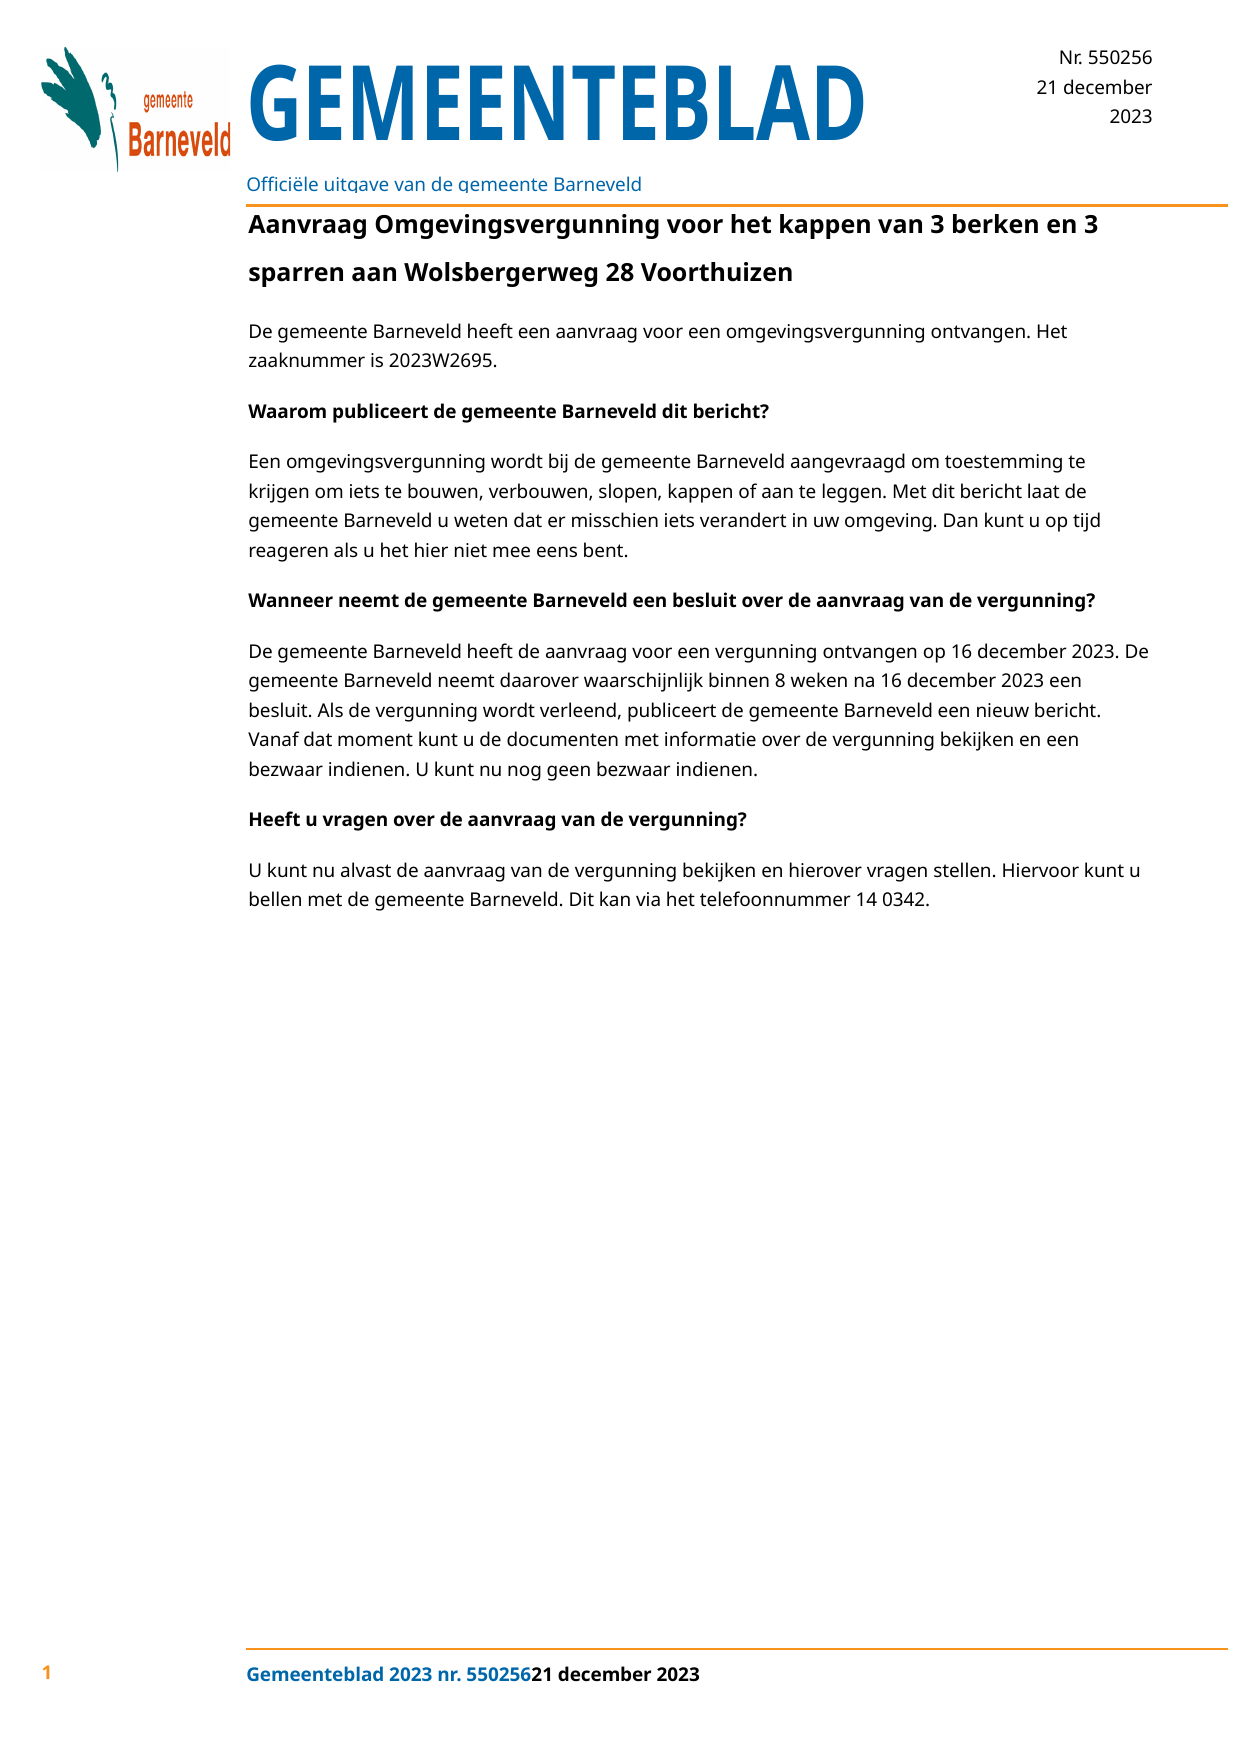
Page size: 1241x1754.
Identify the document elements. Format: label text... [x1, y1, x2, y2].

picture [41, 47, 231, 172]
text Aanvraag Omgevingsvergunning voor het kappen van 3 berken en 3 sparren aan Wolsbergerweg 28 Voorthuizen [248, 207, 1152, 288]
text Een omgevingsvergunning wordt bij de gemeente Barneveld aangevraagd om toestemming te krijgen om iets te bouwen, verbouwen, slopen, kappen of aan te leggen. Met dit bericht laat de gemeente Barneveld u weten dat er misschien iets verandert in uw omgeving. Dan kunt u op tijd reageren als u het hier niet mee eens bent. [248, 448, 1152, 563]
text De gemeente Barneveld heeft de aanvraag voor een vergunning ontvangen op 16 december 2023. De gemeente Barneveld neemt daarover waarschijnlijk binnen 8 weken na 16 december 2023 een besluit. Als de vergunning wordt verleend, publiceert de gemeente Barneveld een nieuw bericht. Vanaf dat moment kunt u de documenten met informatie over de vergunning bekijken en een bezwaar indienen. U kunt nu nog geen bezwaar indienen. [248, 638, 1152, 782]
text Wanneer neemt de gemeente Barneveld een besluit over de aanvraag van de vergunning? [248, 587, 1152, 613]
text De gemeente Barneveld heeft een aanvraag voor een omgevingsvergunning ontvangen. Het zaaknummer is 2023W2695. [248, 318, 1152, 373]
text Heeft u vragen over de aanvraag van de vergunning? [248, 807, 1152, 832]
text Waarom publiceert de gemeente Barneveld dit bericht? [248, 398, 1152, 424]
text U kunt nu alvast de aanvraag van de vergunning bekijken en hierover vragen stellen. Hiervoor kunt u bellen met de gemeente Barneveld. Dit kan via het telefoonnummer 14 0342. [248, 857, 1152, 912]
